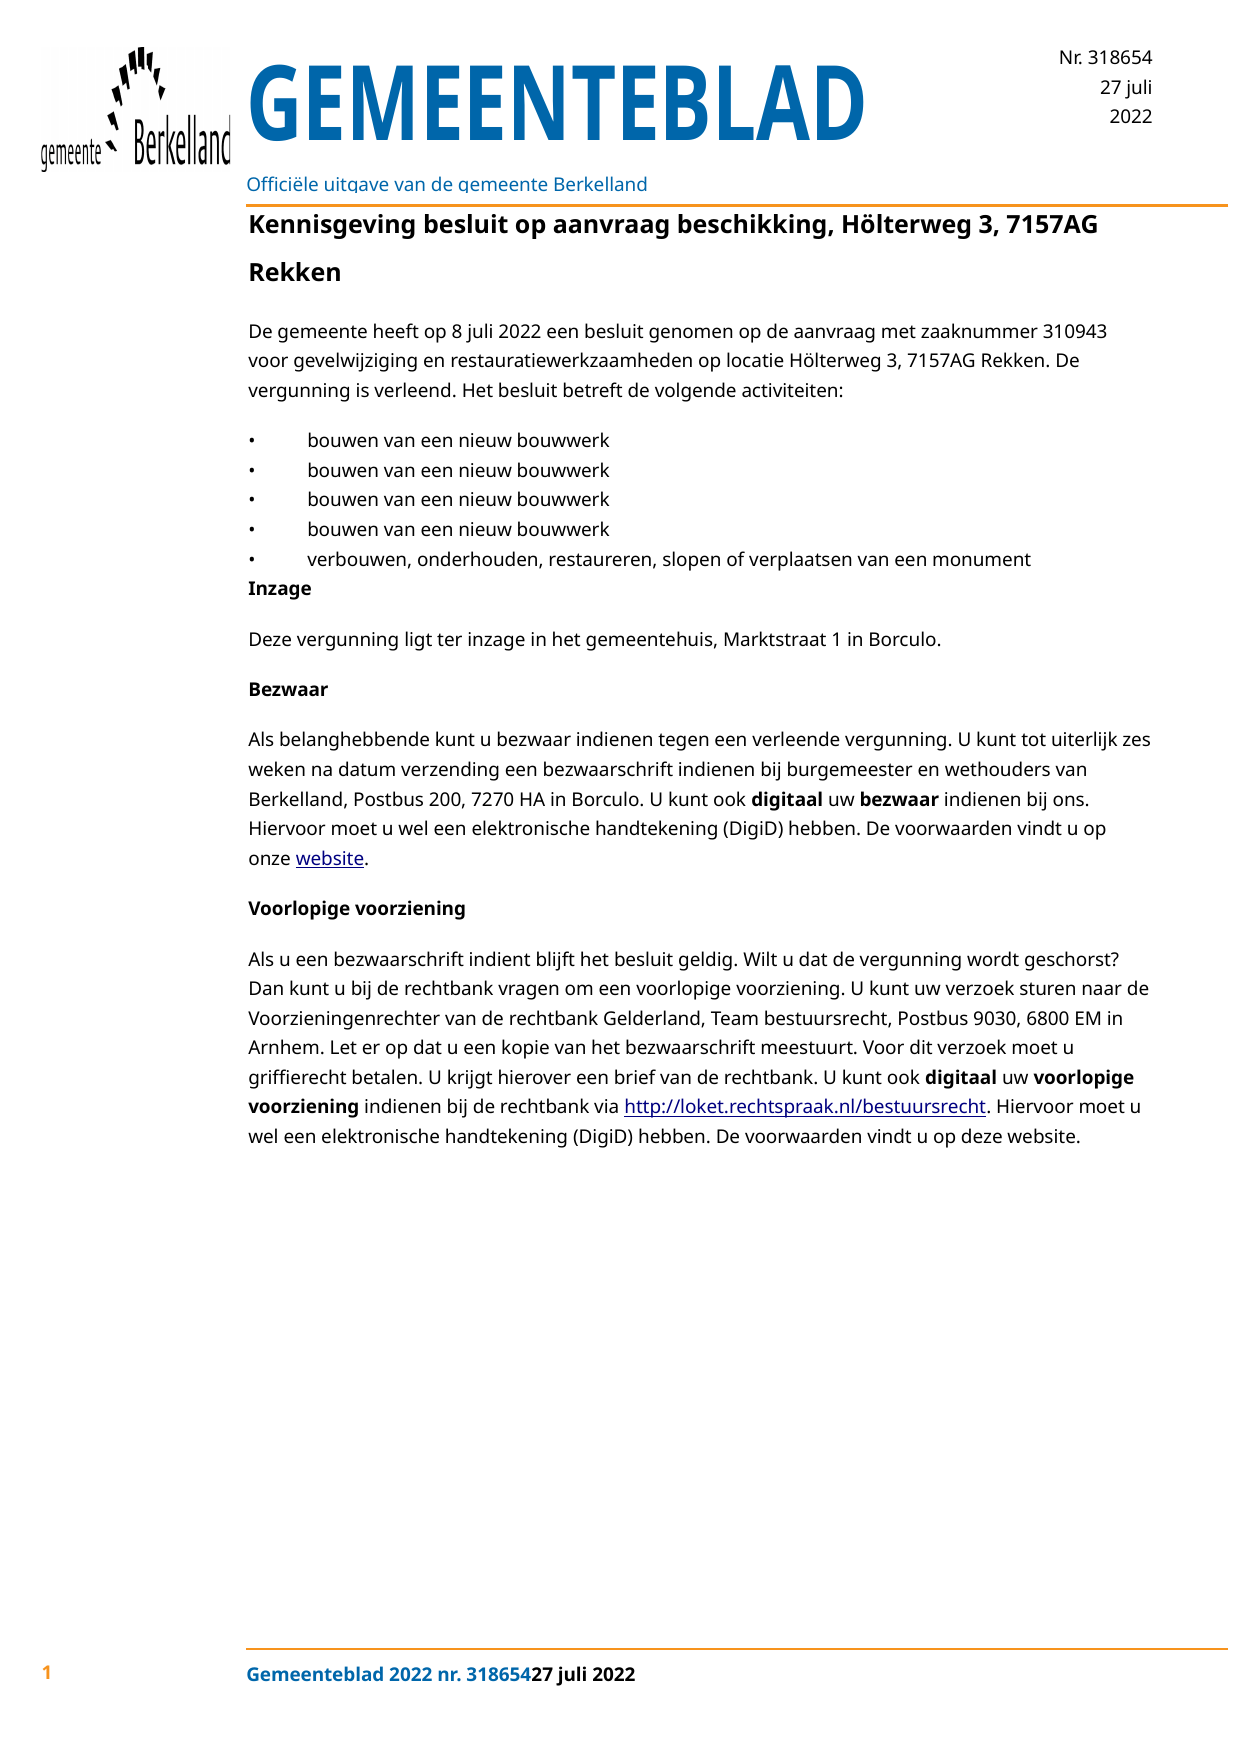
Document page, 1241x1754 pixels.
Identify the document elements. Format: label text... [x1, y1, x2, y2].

text Kennisgeving besluit op aanvraag beschikking, Hölterweg 3, 7157AG Rekken [248, 207, 1152, 288]
text Als belanghebbende kunt u bezwaar indienen tegen een verleende vergunning. U kunt tot uiterlijk zes weken na datum verzending een bezwaarschrift indienen bij burgemeester en wethouders van Berkelland, Postbus 200, 7270 HA in Borculo. U kunt ook digitaal uw bezwaar indienen bij ons. Hiervoor moet u wel een elektronische handtekening (DigiD) hebben. De voorwaarden vindt u op onze website. [248, 727, 1152, 871]
list bouwen van een nieuw bouwwerk [248, 516, 1152, 542]
text Inzage [248, 575, 1152, 601]
list verbouwen, onderhouden, restaureren, slopen of verplaatsen van een monument [248, 546, 1152, 572]
list bouwen van een nieuw bouwwerk [248, 457, 1152, 483]
list bouwen van een nieuw bouwwerk [248, 487, 1152, 512]
text Voorlopige voorziening [248, 895, 1152, 921]
list bouwen van een nieuw bouwwerk [248, 427, 1152, 453]
text Deze vergunning ligt ter inzage in het gemeentehuis, Marktstraat 1 in Borculo. [248, 626, 1152, 652]
text De gemeente heeft op 8 juli 2022 een besluit genomen op de aanvraag met zaaknummer 310943 voor gevelwijziging en restauratiewerkzaamheden op locatie Hölterweg 3, 7157AG Rekken. De vergunning is verleend. Het besluit betreft de volgende activiteiten: [248, 318, 1152, 403]
text Als u een bezwaarschrift indient blijft het besluit geldig. Wilt u dat de vergunning wordt geschorst? Dan kunt u bij de rechtbank vragen om een voorlopige voorziening. U kunt uw verzoek sturen naar de Voorzieningenrechter van de rechtbank Gelderland, Team bestuursrecht, Postbus 9030, 6800 EM in Arnhem. Let er op dat u een kopie van het bezwaarschrift meestuurt. Voor dit verzoek moet u griffierecht betalen. U krijgt hierover een brief van de rechtbank. U kunt ook digitaal uw voorlopige voorziening indienen bij de rechtbank via http://loket.rechtspraak.nl/bestuursrecht. Hiervoor moet u wel een elektronische handtekening (DigiD) hebben. De voorwaarden vindt u op deze website. [248, 946, 1152, 1149]
picture [41, 47, 231, 172]
text Bezwaar [248, 676, 1152, 702]
